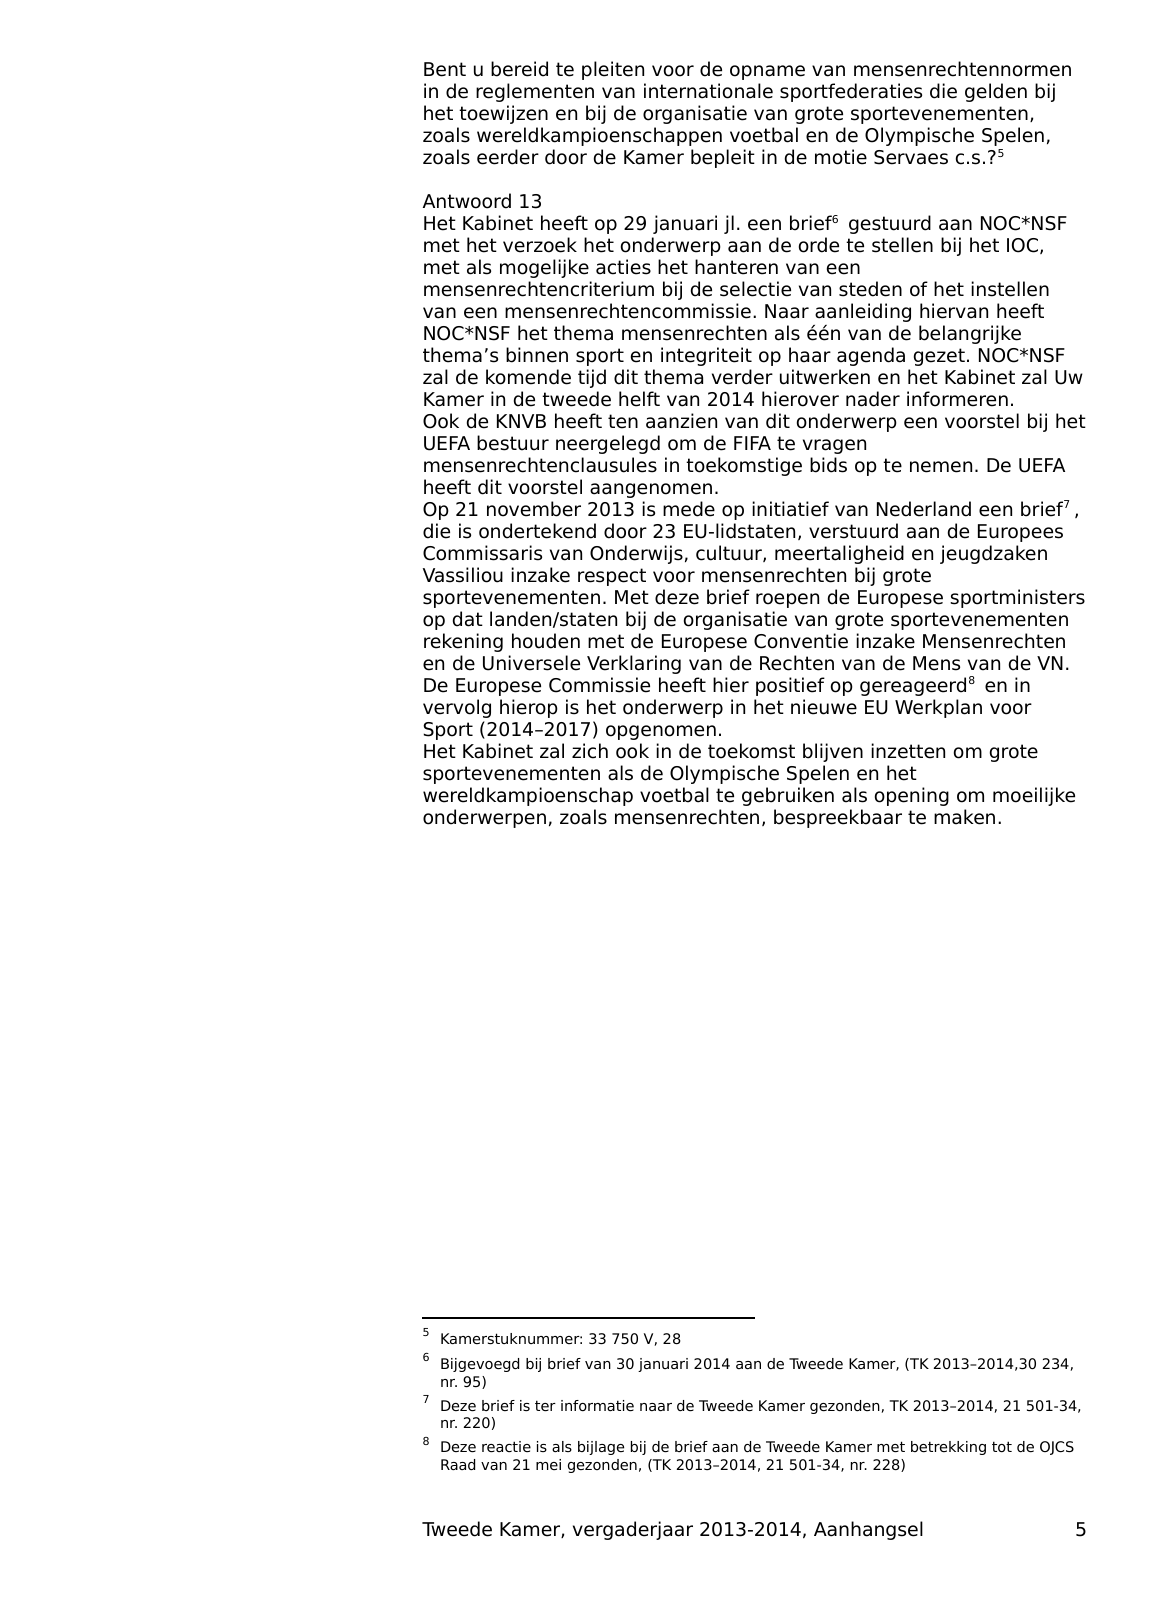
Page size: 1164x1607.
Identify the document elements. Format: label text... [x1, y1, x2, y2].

text Antwoord 13 [422, 191, 1087, 213]
text Deze brief is ter informatie naar de Tweede Kamer gezonden, TK 2013–2014, 21 501-34, nr. 220) [422, 1393, 1087, 1432]
text Op 21 november 2013 is mede op initiatief van Nederland een brief, die is ondertekend door 23 EU-lidstaten, verstuurd aan de Europees Commissaris van Onderwijs, cultuur, meertaligheid en jeugdzaken Vassiliou inzake respect voor mensenrechten bij grote sportevenementen. Met deze brief roepen de Europese sportministers op dat landen/staten bij de organisatie van grote sportevenementen rekening houden met de Europese Conventie inzake Mensenrechten en de Universele Verklaring van de Rechten van de Mens van de VN. De Europese Commissie heeft hier positief op gereageerd en in vervolg hierop is het onderwerp in het nieuwe EU Werkplan voor Sport (2014–2017) opgenomen. [422, 499, 1087, 741]
text Bijgevoegd bij brief van 30 januari 2014 aan de Tweede Kamer, (TK 2013–2014,30 234, nr. 95) [422, 1352, 1087, 1391]
text Bent u bereid te pleiten voor de opname van mensenrechtennormen in de reglementen van internationale sportfederaties die gelden bij het toewijzen en bij de organisatie van grote sportevenementen, zoals wereldkampioenschappen voetbal en de Olympische Spelen, zoals eerder door de Kamer bepleit in de motie Servaes c.s.? [422, 59, 1087, 169]
text Ook de KNVB heeft ten aanzien van dit onderwerp een voorstel bij het UEFA bestuur neergelegd om de FIFA te vragen mensenrechtenclausules in toekomstige bids op te nemen. De UEFA heeft dit voorstel aangenomen. [422, 411, 1087, 499]
text Kamerstuknummer: 33 750 V, 28 [422, 1327, 1087, 1349]
text Het Kabinet zal zich ook in de toekomst blijven inzetten om grote sportevenementen als de Olympische Spelen en het wereldkampioenschap voetbal te gebruiken als opening om moeilijke onderwerpen, zoals mensenrechten, bespreekbaar te maken. [422, 741, 1087, 828]
text Deze reactie is als bijlage bij de brief aan de Tweede Kamer met betrekking tot de OJCS Raad van 21 mei gezonden, (TK 2013–2014, 21 501-34, nr. 228) [422, 1435, 1087, 1474]
text Het Kabinet heeft op 29 januari jl. een brief gestuurd aan NOC*NSF met het verzoek het onderwerp aan de orde te stellen bij het IOC, met als mogelijke acties het hanteren van een mensenrechtencriterium bij de selectie van steden of het instellen van een mensenrechtencommissie. Naar aanleiding hiervan heeft NOC*NSF het thema mensenrechten als één van de belangrijke thema’s binnen sport en integriteit op haar agenda gezet. NOC*NSF zal de komende tijd dit thema verder uitwerken en het Kabinet zal Uw Kamer in de tweede helft van 2014 hierover nader informeren. [422, 213, 1087, 411]
